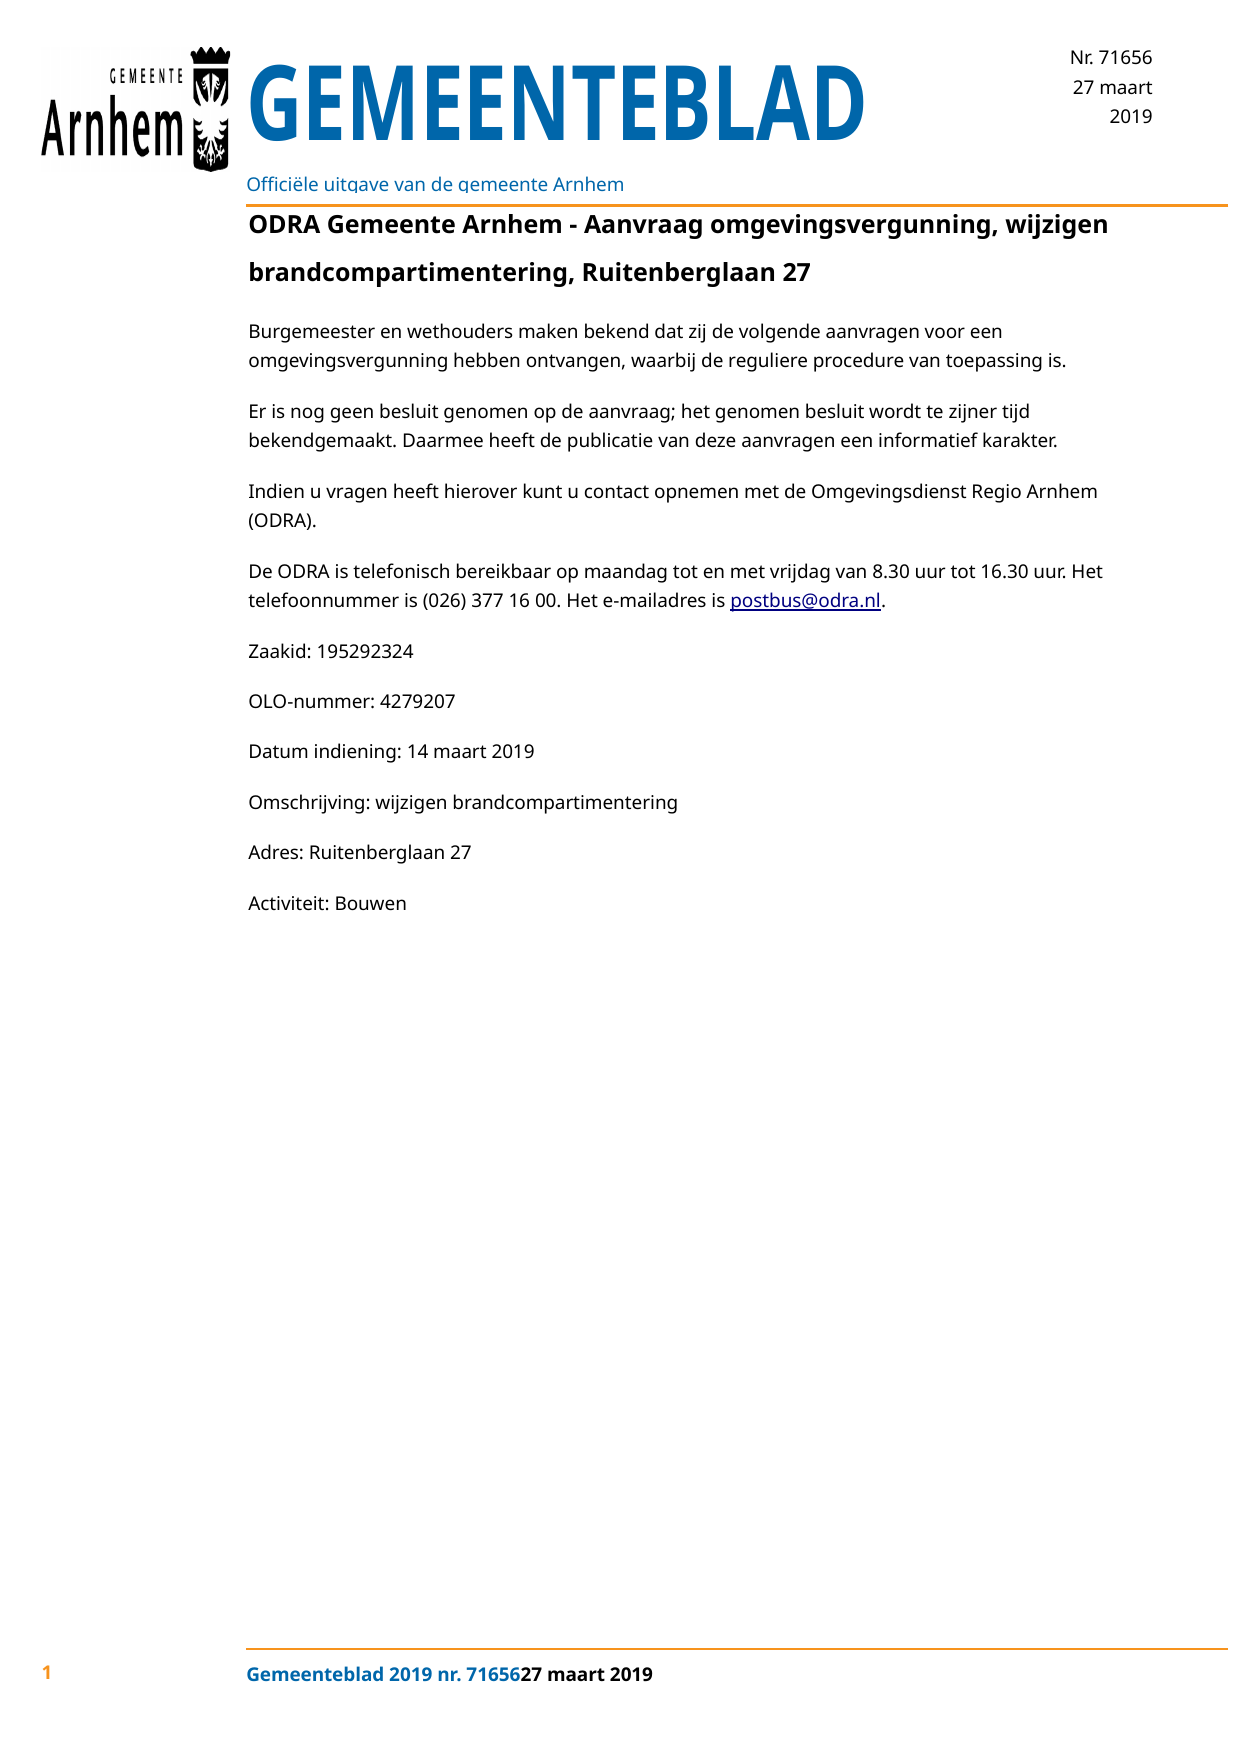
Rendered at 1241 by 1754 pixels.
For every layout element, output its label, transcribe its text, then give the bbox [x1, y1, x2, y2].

text Burgemeester en wethouders maken bekend dat zij de volgende aanvragen voor een omgevingsvergunning hebben ontvangen, waarbij de reguliere procedure van toepassing is. [248, 318, 1152, 373]
text Zaakid: 195292324 [248, 638, 1152, 664]
text Er is nog geen besluit genomen op de aanvraag; het genomen besluit wordt te zijner tijd bekendgemaakt. Daarmee heeft de publicatie van deze aanvragen een informatief karakter. [248, 398, 1152, 453]
text OLO-nummer: 4279207 [248, 688, 1152, 714]
text De ODRA is telefonisch bereikbaar op maandag tot en met vrijdag van 8.30 uur tot 16.30 uur. Het telefoonnummer is (026) 377 16 00. Het e-mailadres is postbus@odra.nl. [248, 558, 1152, 613]
text Omschrijving: wijzigen brandcompartimentering [248, 789, 1152, 815]
picture [41, 47, 231, 172]
text Indien u vragen heeft hierover kunt u contact opnemen met de Omgevingsdienst Regio Arnhem (ODRA). [248, 478, 1152, 533]
text Activiteit: Bouwen [248, 890, 1152, 916]
text ODRA Gemeente Arnhem - Aanvraag omgevingsvergunning, wijzigen brandcompartimentering, Ruitenberglaan 27 [248, 207, 1152, 288]
text Datum indiening: 14 maart 2019 [248, 739, 1152, 764]
text Adres: Ruitenberglaan 27 [248, 839, 1152, 865]
